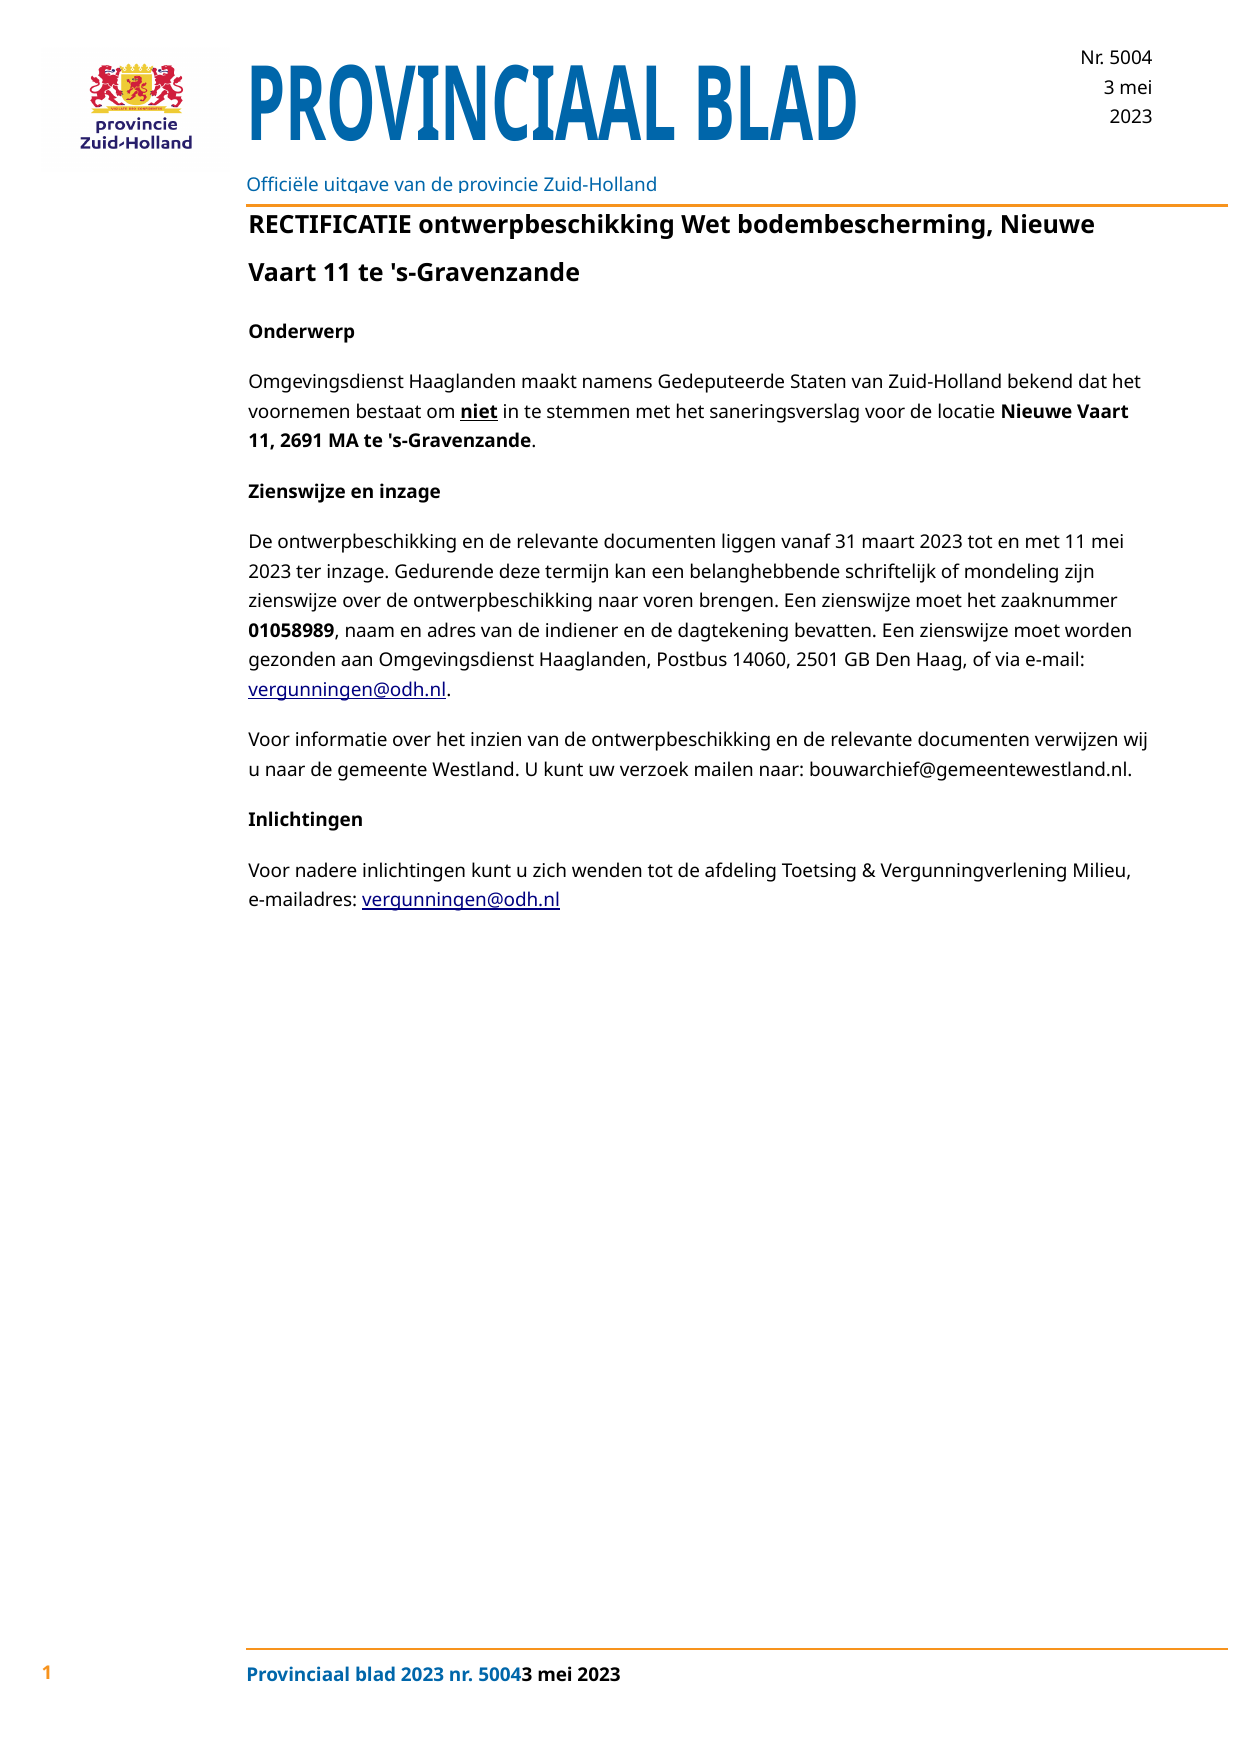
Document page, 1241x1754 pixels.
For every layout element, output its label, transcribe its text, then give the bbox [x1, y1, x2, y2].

text Voor nadere inlichtingen kunt u zich wenden tot de afdeling Toetsing & Vergunningverlening Milieu, e-mailadres: vergunningen@odh.nl [248, 857, 1152, 912]
text RECTIFICATIE ontwerpbeschikking Wet bodembescherming, Nieuwe Vaart 11 te 's-Gravenzande [248, 207, 1152, 288]
text Voor informatie over het inzien van de ontwerpbeschikking en de relevante documenten verwijzen wij u naar de gemeente Westland. U kunt uw verzoek mailen naar: bouwarchief@gemeentewestland.nl. [248, 727, 1152, 782]
text Zienswijze en inzage [248, 478, 1152, 504]
text De ontwerpbeschikking en de relevante documenten liggen vanaf 31 maart 2023 tot en met 11 mei 2023 ter inzage. Gedurende deze termijn kan een belanghebbende schriftelijk of mondeling zijn zienswijze over de ontwerpbeschikking naar voren brengen. Een zienswijze moet het zaaknummer 01058989, naam en adres van de indiener en de dagtekening bevatten. Een zienswijze moet worden gezonden aan Omgevingsdienst Haaglanden, Postbus 14060, 2501 GB Den Haag, of via e-mail: vergunningen@odh.nl. [248, 528, 1152, 702]
text Inlichtingen [248, 807, 1152, 832]
text Onderwerp [248, 318, 1152, 344]
text Omgevingsdienst Haaglanden maakt namens Gedeputeerde Staten van Zuid-Holland bekend dat het voornemen bestaat om niet in te stemmen met het saneringsverslag voor de locatie Nieuwe Vaart 11, 2691 MA te 's-Gravenzande. [248, 368, 1152, 453]
picture [41, 47, 231, 172]
